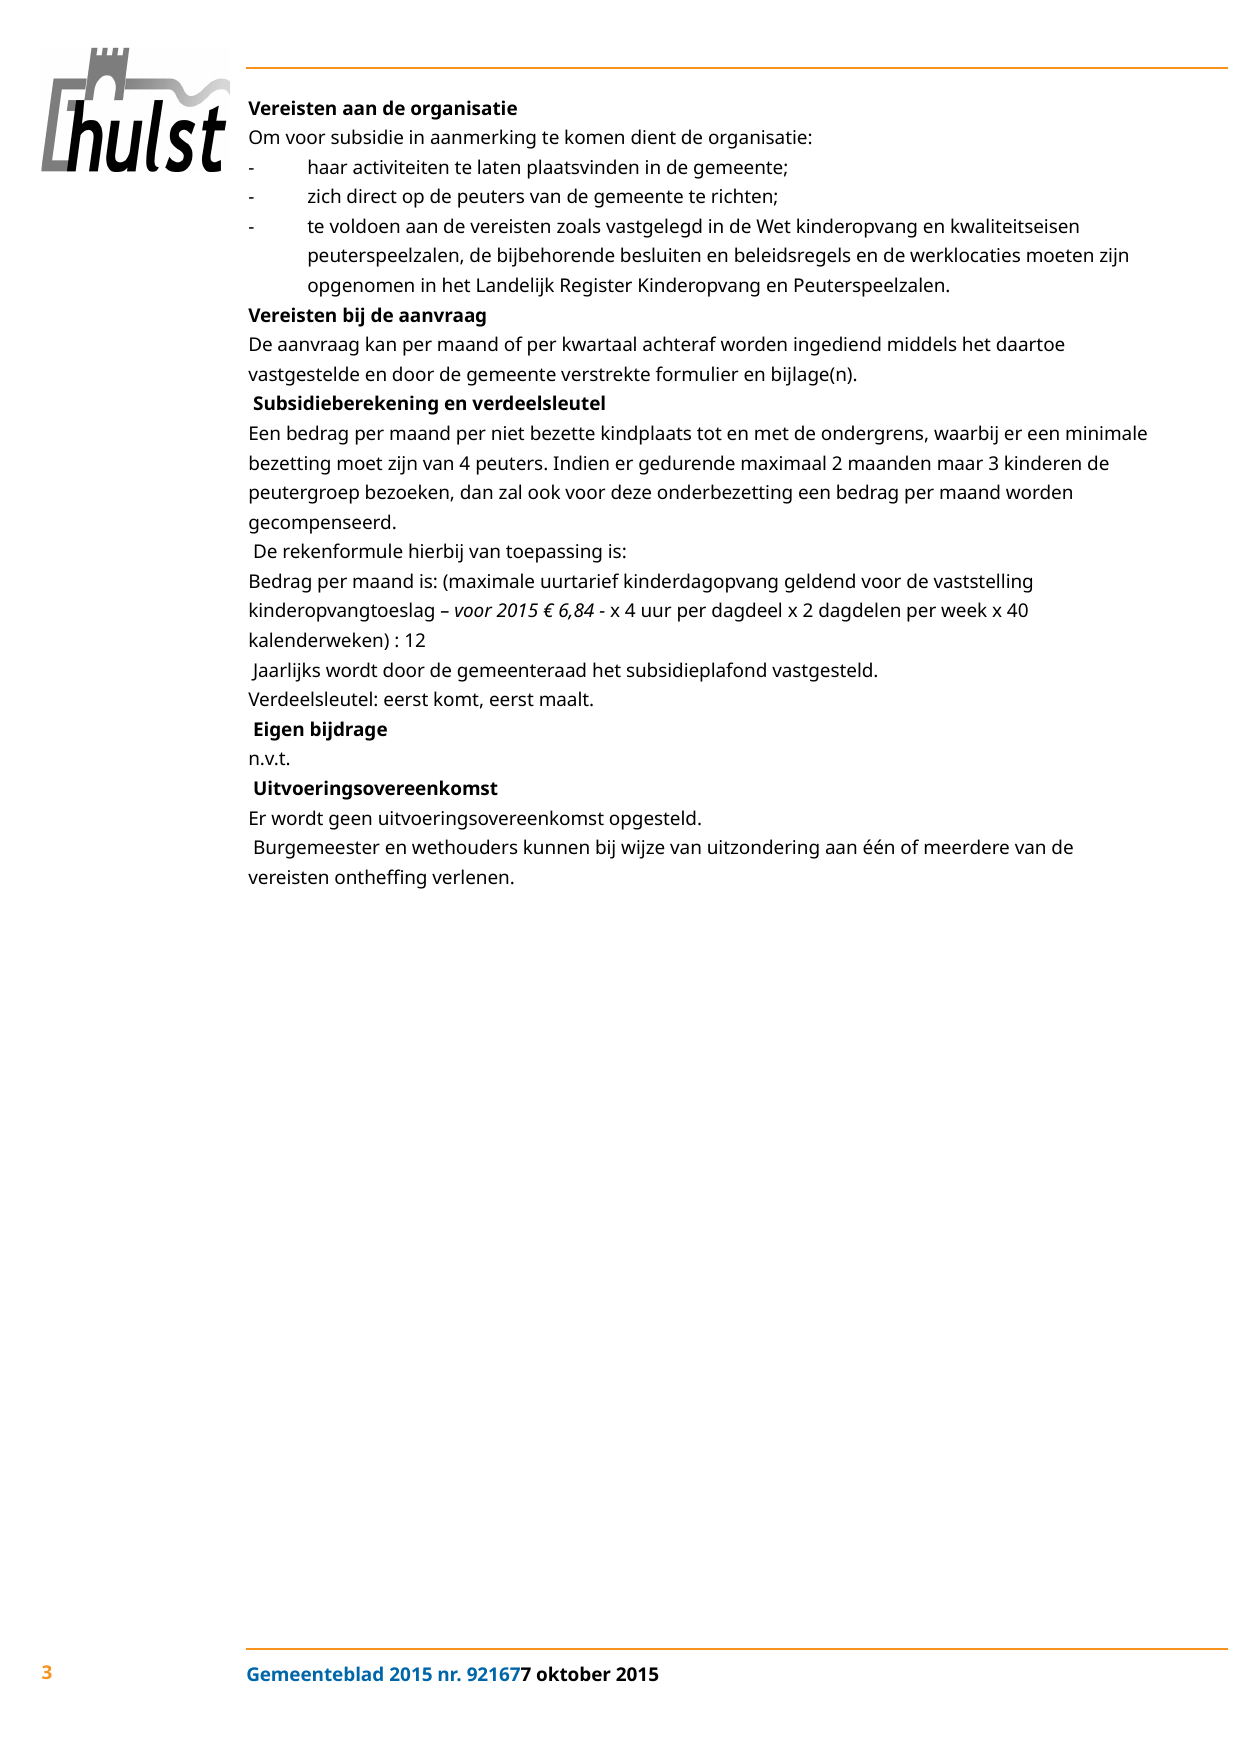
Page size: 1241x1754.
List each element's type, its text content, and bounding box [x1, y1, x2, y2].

text De aanvraag kan per maand of per kwartaal achteraf worden ingediend middels het daartoe vastgestelde en door de gemeente verstrekte formulier en bijlage(n). [248, 331, 1152, 387]
list te voldoen aan de vereisten zoals vastgelegd in de Wet kinderopvang en kwaliteitseisen peuterspeelzalen, de bijbehorende besluiten en beleidsregels en de werklocaties moeten zijn opgenomen in het Landelijk Register Kinderopvang en Peuterspeelzalen. [248, 213, 1152, 298]
text Uitvoeringsovereenkomst [248, 775, 1152, 801]
text Er wordt geen uitvoeringsovereenkomst opgesteld. [248, 805, 1152, 831]
text Eigen bijdrage [248, 716, 1152, 742]
list zich direct op de peuters van de gemeente te richten; [248, 183, 1152, 209]
picture [41, 47, 231, 172]
text Jaarlijks wordt door de gemeenteraad het subsidieplafond vastgesteld. [248, 657, 1152, 683]
text n.v.t. [248, 746, 1152, 771]
text Vereisten bij de aanvraag [248, 302, 1152, 328]
text Om voor subsidie in aanmerking te komen dient de organisatie: [248, 124, 1152, 150]
text Een bedrag per maand per niet bezette kindplaats tot en met de ondergrens, waarbij er een minimale bezetting moet zijn van 4 peuters. Indien er gedurende maximaal 2 maanden maar 3 kinderen de peutergroep bezoeken, dan zal ook voor deze onderbezetting een bedrag per maand worden gecompenseerd. [248, 420, 1152, 535]
text Vereisten aan de organisatie [248, 95, 1152, 121]
text Bedrag per maand is: (maximale uurtarief kinderdagopvang geldend voor de vaststelling kinderopvangtoeslag – voor 2015 € 6,84 - x 4 uur per dagdeel x 2 dagdelen per week x 40 kalenderweken) : 12 [248, 568, 1152, 653]
text De rekenformule hierbij van toepassing is: [248, 538, 1152, 564]
list haar activiteiten te laten plaatsvinden in de gemeente; [248, 154, 1152, 180]
text Verdeelsleutel: eerst komt, eerst maalt. [248, 686, 1152, 712]
text Burgemeester en wethouders kunnen bij wijze van uitzondering aan één of meerdere van de vereisten ontheffing verlenen. [248, 834, 1152, 890]
text Subsidieberekening en verdeelsleutel [248, 391, 1152, 416]
